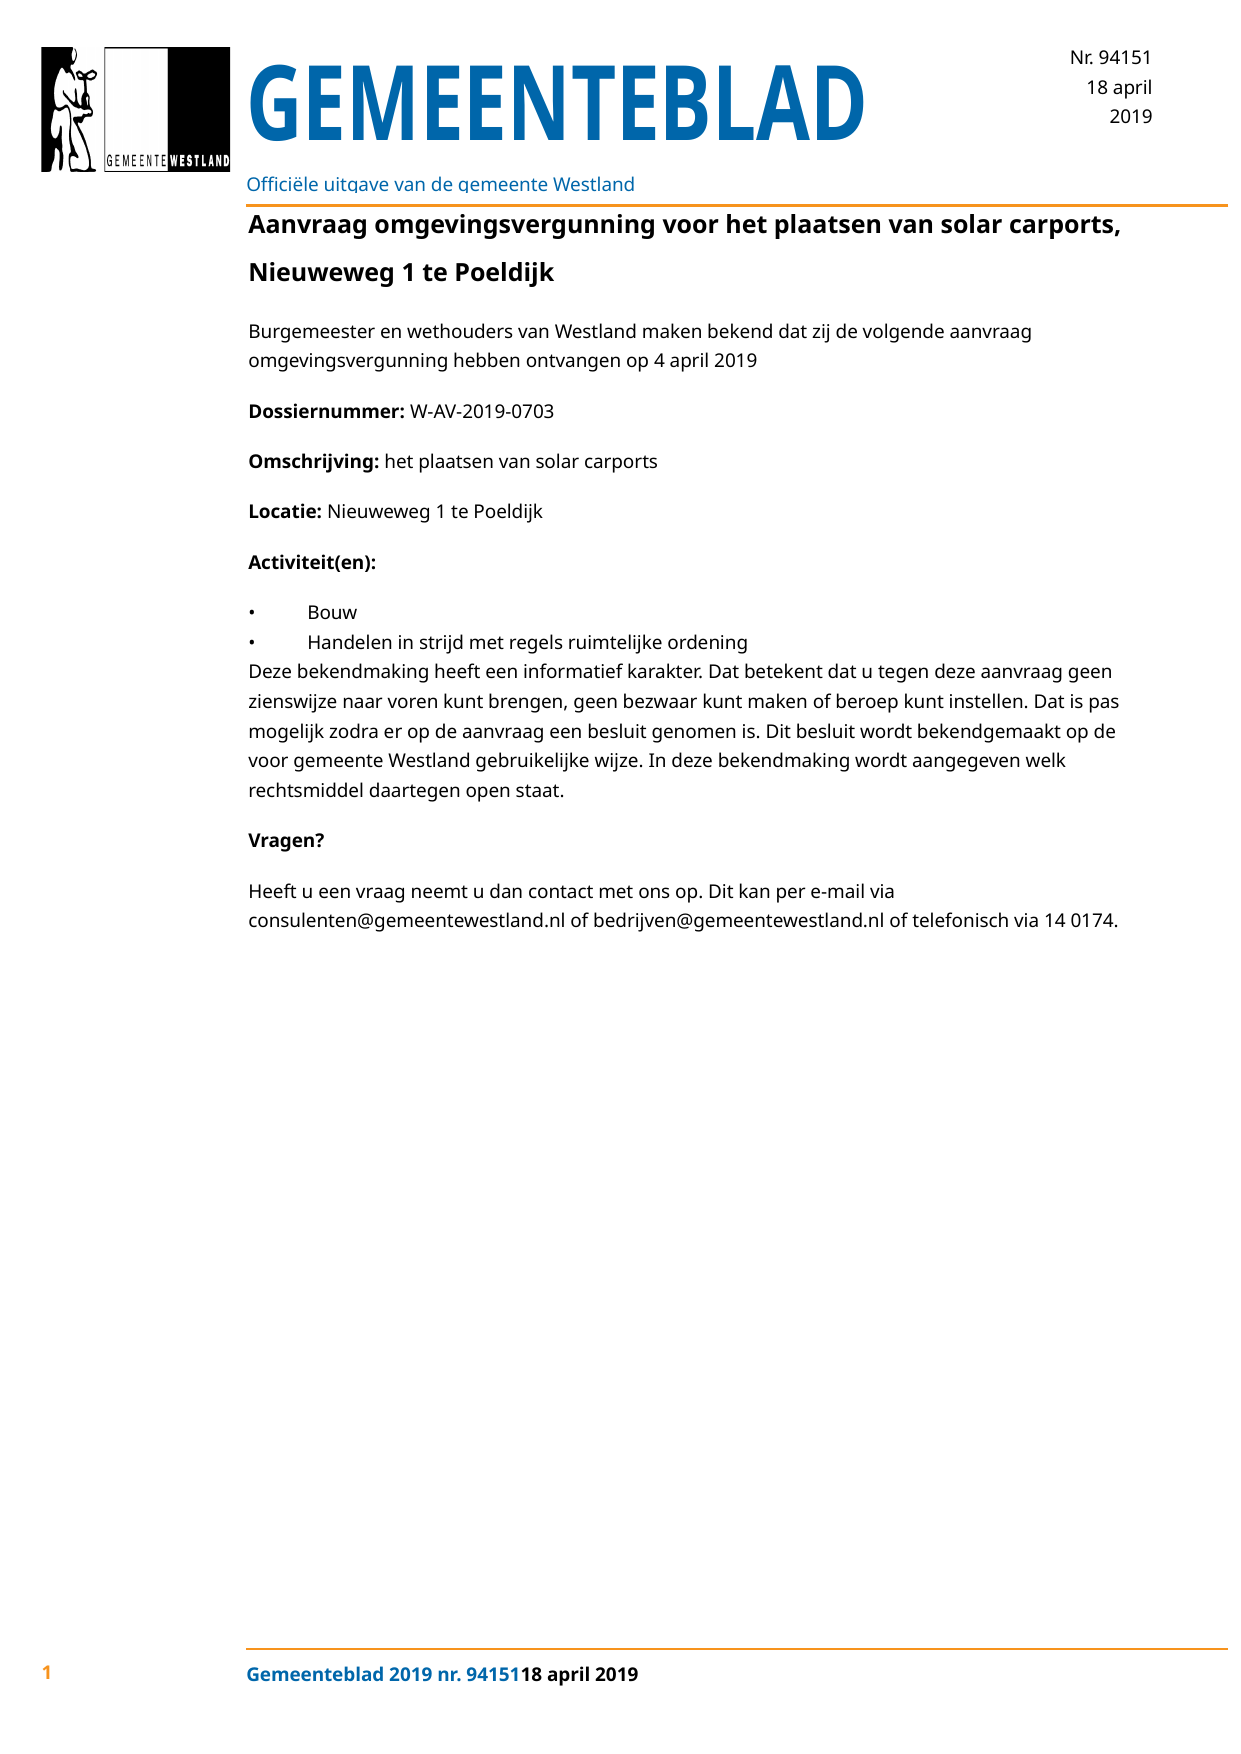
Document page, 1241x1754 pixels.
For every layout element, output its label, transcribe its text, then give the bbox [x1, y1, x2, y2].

text Heeft u een vraag neemt u dan contact met ons op. Dit kan per e-mail via consulenten@gemeentewestland.nl of bedrijven@gemeentewestland.nl of telefonisch via 14 0174. [248, 878, 1152, 933]
text Deze bekendmaking heeft een informatief karakter. Dat betekent dat u tegen deze aanvraag geen zienswijze naar voren kunt brengen, geen bezwaar kunt maken of beroep kunt instellen. Dat is pas mogelijk zodra er op de aanvraag een besluit genomen is. Dit besluit wordt bekendgemaakt op de voor gemeente Westland gebruikelijke wijze. In deze bekendmaking wordt aangegeven welk rechtsmiddel daartegen open staat. [248, 659, 1152, 803]
text Burgemeester en wethouders van Westland maken bekend dat zij de volgende aanvraag omgevingsvergunning hebben ontvangen op 4 april 2019 [248, 318, 1152, 373]
text Aanvraag omgevingsvergunning voor het plaatsen van solar carports, Nieuweweg 1 te Poeldijk [248, 207, 1152, 288]
text Dossiernummer: W-AV-2019-0703 [248, 398, 1152, 424]
list Bouw [248, 599, 1152, 625]
text Vragen? [248, 827, 1152, 853]
text Activiteit(en): [248, 549, 1152, 575]
picture [41, 47, 231, 172]
text Locatie: Nieuweweg 1 te Poeldijk [248, 499, 1152, 524]
text Omschrijving: het plaatsen van solar carports [248, 448, 1152, 474]
list Handelen in strijd met regels ruimtelijke ordening [248, 629, 1152, 655]
